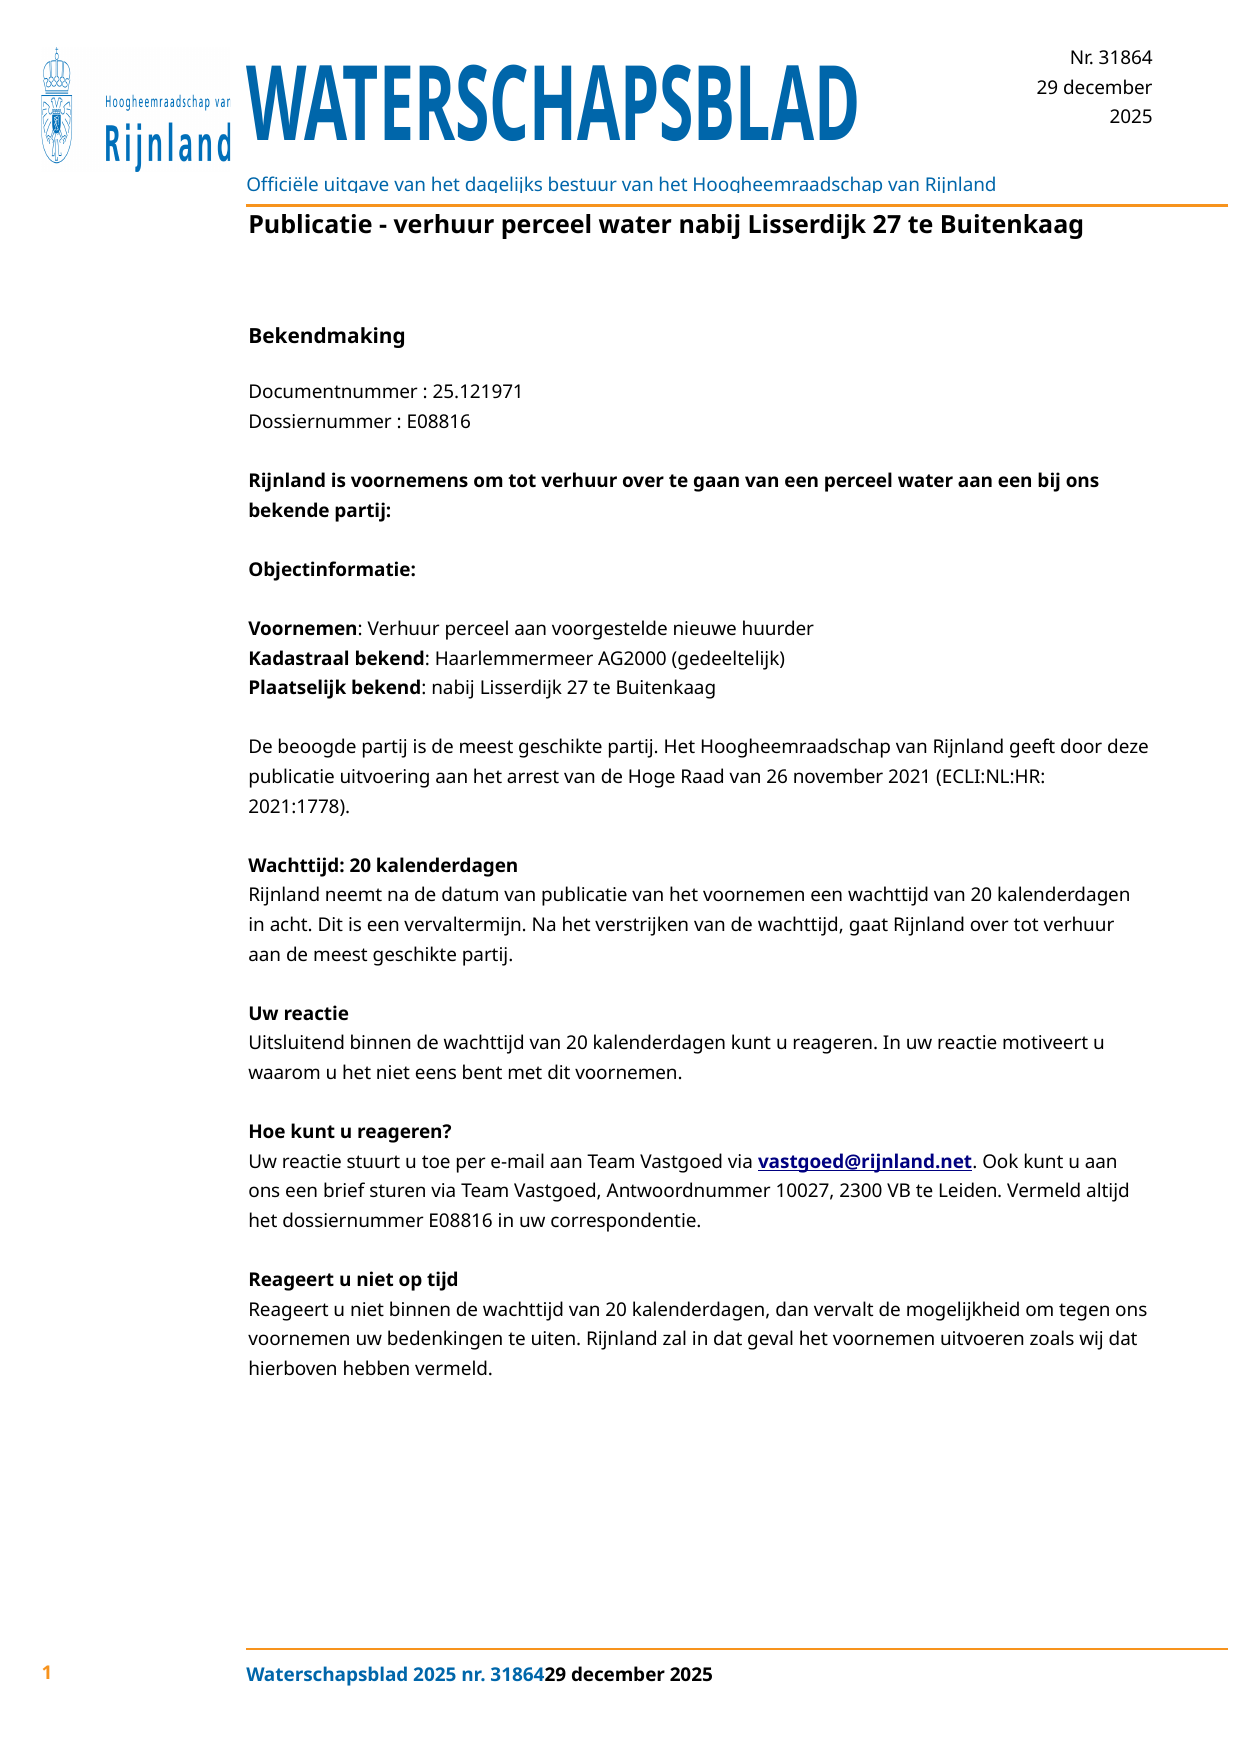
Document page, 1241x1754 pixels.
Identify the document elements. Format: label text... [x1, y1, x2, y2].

text Kadastraal bekend: Haarlemmermeer AG2000 (gedeeltelijk) [248, 645, 1152, 671]
text Dossiernummer : E08816 [248, 408, 1152, 434]
text Bekendmaking [248, 321, 1152, 349]
text Uw reactie stuurt u toe per e-mail aan Team Vastgoed via vastgoed@rijnland.net. Ook kunt u aan ons een brief sturen via Team Vastgoed, Antwoordnummer 10027, 2300 VB te Leiden. Vermeld altijd het dossiernummer E08816 in uw correspondentie. [248, 1148, 1152, 1233]
text De beoogde partij is de meest geschikte partij. Het Hoogheemraadschap van Rijnland geeft door deze publicatie uitvoering aan het arrest van de Hoge Raad van 26 november 2021 (ECLI:NL:HR: 2021:1778). [248, 734, 1152, 819]
text Documentnummer : 25.121971 [248, 379, 1152, 404]
text Publicatie - verhuur perceel water nabij Lisserdijk 27 te Buitenkaag [248, 207, 1152, 241]
text Wachttijd: 20 kalenderdagen [248, 852, 1152, 878]
text Reageert u niet binnen de wachttijd van 20 kalenderdagen, dan vervalt de mogelijkheid om tegen ons voornemen uw bedenkingen te uiten. Rijnland zal in dat geval het voornemen uitvoeren zoals wij dat hierboven hebben vermeld. [248, 1296, 1152, 1381]
text Reageert u niet op tijd [248, 1266, 1152, 1292]
text Uw reactie [248, 1000, 1152, 1026]
picture [41, 47, 231, 172]
text Plaatselijk bekend: nabij Lisserdijk 27 te Buitenkaag [248, 674, 1152, 700]
text Objectinformatie: [248, 556, 1152, 582]
text Hoe kunt u reageren? [248, 1118, 1152, 1144]
text Rijnland neemt na de datum van publicatie van het voornemen een wachttijd van 20 kalenderdagen in acht. Dit is een vervaltermijn. Na het verstrijken van de wachttijd, gaat Rijnland over tot verhuur aan de meest geschikte partij. [248, 882, 1152, 967]
text Uitsluitend binnen de wachttijd van 20 kalenderdagen kunt u reageren. In uw reactie motiveert u waarom u het niet eens bent met dit voornemen. [248, 1029, 1152, 1085]
text Rijnland is voornemens om tot verhuur over te gaan van een perceel water aan een bij ons bekende partij: [248, 467, 1152, 523]
text Voornemen: Verhuur perceel aan voorgestelde nieuwe huurder [248, 615, 1152, 641]
